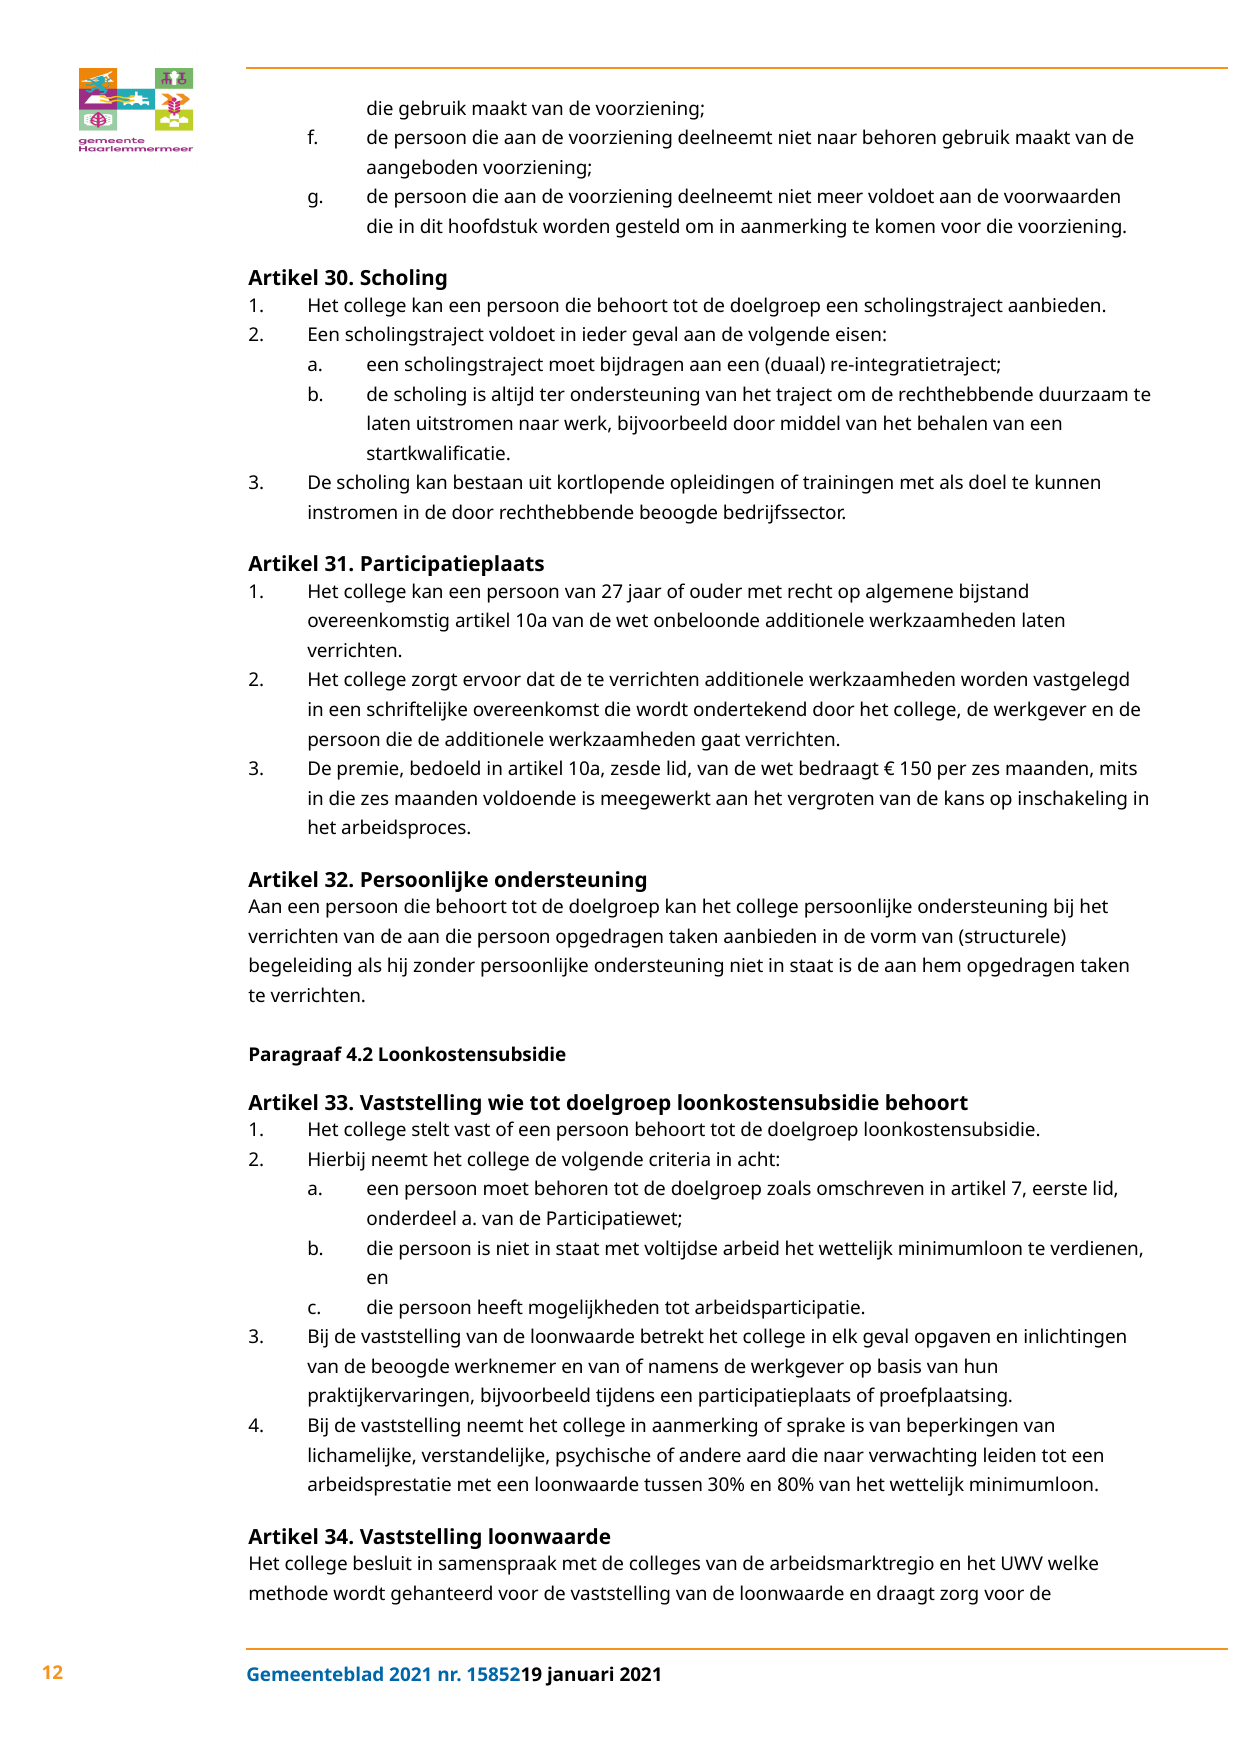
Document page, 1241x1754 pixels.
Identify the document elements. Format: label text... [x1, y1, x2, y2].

list een persoon moet behoren tot de doelgroep zoals omschreven in artikel 7, eerste lid, onderdeel a. van de Participatiewet; [307, 1176, 1152, 1231]
list de scholing is altijd ter ondersteuning van het traject om de rechthebbende duurzaam te laten uitstromen naar werk, bijvoorbeeld door middel van het behalen van een startkwalificatie. [307, 381, 1152, 466]
list de persoon die aan de voorziening deelneemt niet naar behoren gebruik maakt van de aangeboden voorziening; [307, 124, 1152, 180]
text Aan een persoon die behoort tot de doelgroep kan het college persoonlijke ondersteuning bij het verrichten van de aan die persoon opgedragen taken aanbieden in de vorm van (structurele) begeleiding als hij zonder persoonlijke ondersteuning niet in staat is de aan hem opgedragen taken te verrichten. [248, 893, 1152, 1008]
list de persoon die aan de voorziening deelneemt niet meer voldoet aan de voorwaarden die in dit hoofdstuk worden gesteld om in aanmerking te komen voor die voorziening. [307, 183, 1152, 239]
text Het college besluit in samenspraak met de colleges van de arbeidsmarktregio en het UWV welke methode wordt gehanteerd voor de vaststelling van de loonwaarde en draagt zorg voor de [248, 1550, 1152, 1606]
text Artikel 34. Vaststelling loonwaarde [248, 1522, 1152, 1550]
list Bij de vaststelling van de loonwaarde betrekt het college in elk geval opgaven en inlichtingen van de beoogde werknemer en van of namens de werkgever op basis van hun praktijkervaringen, bijvoorbeeld tijdens een participatieplaats of proefplaatsing. [248, 1323, 1152, 1408]
text Artikel 32. Persoonlijke ondersteuning [248, 865, 1152, 893]
list die persoon heeft mogelijkheden tot arbeidsparticipatie. [307, 1294, 1152, 1319]
list Het college zorgt ervoor dat de te verrichten additionele werkzaamheden worden vastgelegd in een schriftelijke overeenkomst die wordt ondertekend door het college, de werkgever en de persoon die de additionele werkzaamheden gaat verrichten. [248, 667, 1152, 752]
list Het college stelt vast of een persoon behoort tot de doelgroep loonkostensubsidie. [248, 1116, 1152, 1142]
text Artikel 33. Vaststelling wie tot doelgroep loonkostensubsidie behoort [248, 1088, 1152, 1116]
list die gebruik maakt van de voorziening; [307, 95, 1152, 121]
list Het college kan een persoon die behoort tot de doelgroep een scholingstraject aanbieden. [248, 292, 1152, 318]
list Het college kan een persoon van 27 jaar of ouder met recht op algemene bijstand overeenkomstig artikel 10a van de wet onbeloonde additionele werkzaamheden laten verrichten. [248, 578, 1152, 663]
list die persoon is niet in staat met voltijdse arbeid het wettelijk minimumloon te verdienen, en [307, 1235, 1152, 1290]
text Artikel 30. Scholing [248, 263, 1152, 292]
list Hierbij neemt het college de volgende criteria in acht: [248, 1146, 1152, 1172]
text Artikel 31. Participatieplaats [248, 549, 1152, 578]
list een scholingstraject moet bijdragen aan een (duaal) re-integratietraject; [307, 351, 1152, 377]
list Bij de vaststelling neemt het college in aanmerking of sprake is van beperkingen van lichamelijke, verstandelijke, psychische of andere aard die naar verwachting leiden tot een arbeidsprestatie met een loonwaarde tussen 30% en 80% van het wettelijk minimumloon. [248, 1412, 1152, 1497]
list Een scholingstraject voldoet in ieder geval aan de volgende eisen: [248, 322, 1152, 347]
list De premie, bedoeld in artikel 10a, zesde lid, van de wet bedraagt € 150 per zes maanden, mits in die zes maanden voldoende is meegewerkt aan het vergroten van de kans op inschakeling in het arbeidsproces. [248, 755, 1152, 840]
text Paragraaf 4.2 Loonkostensubsidie [248, 1041, 1152, 1067]
picture [41, 47, 231, 172]
list De scholing kan bestaan uit kortlopende opleidingen of trainingen met als doel te kunnen instromen in de door rechthebbende beoogde bedrijfssector. [248, 469, 1152, 525]
